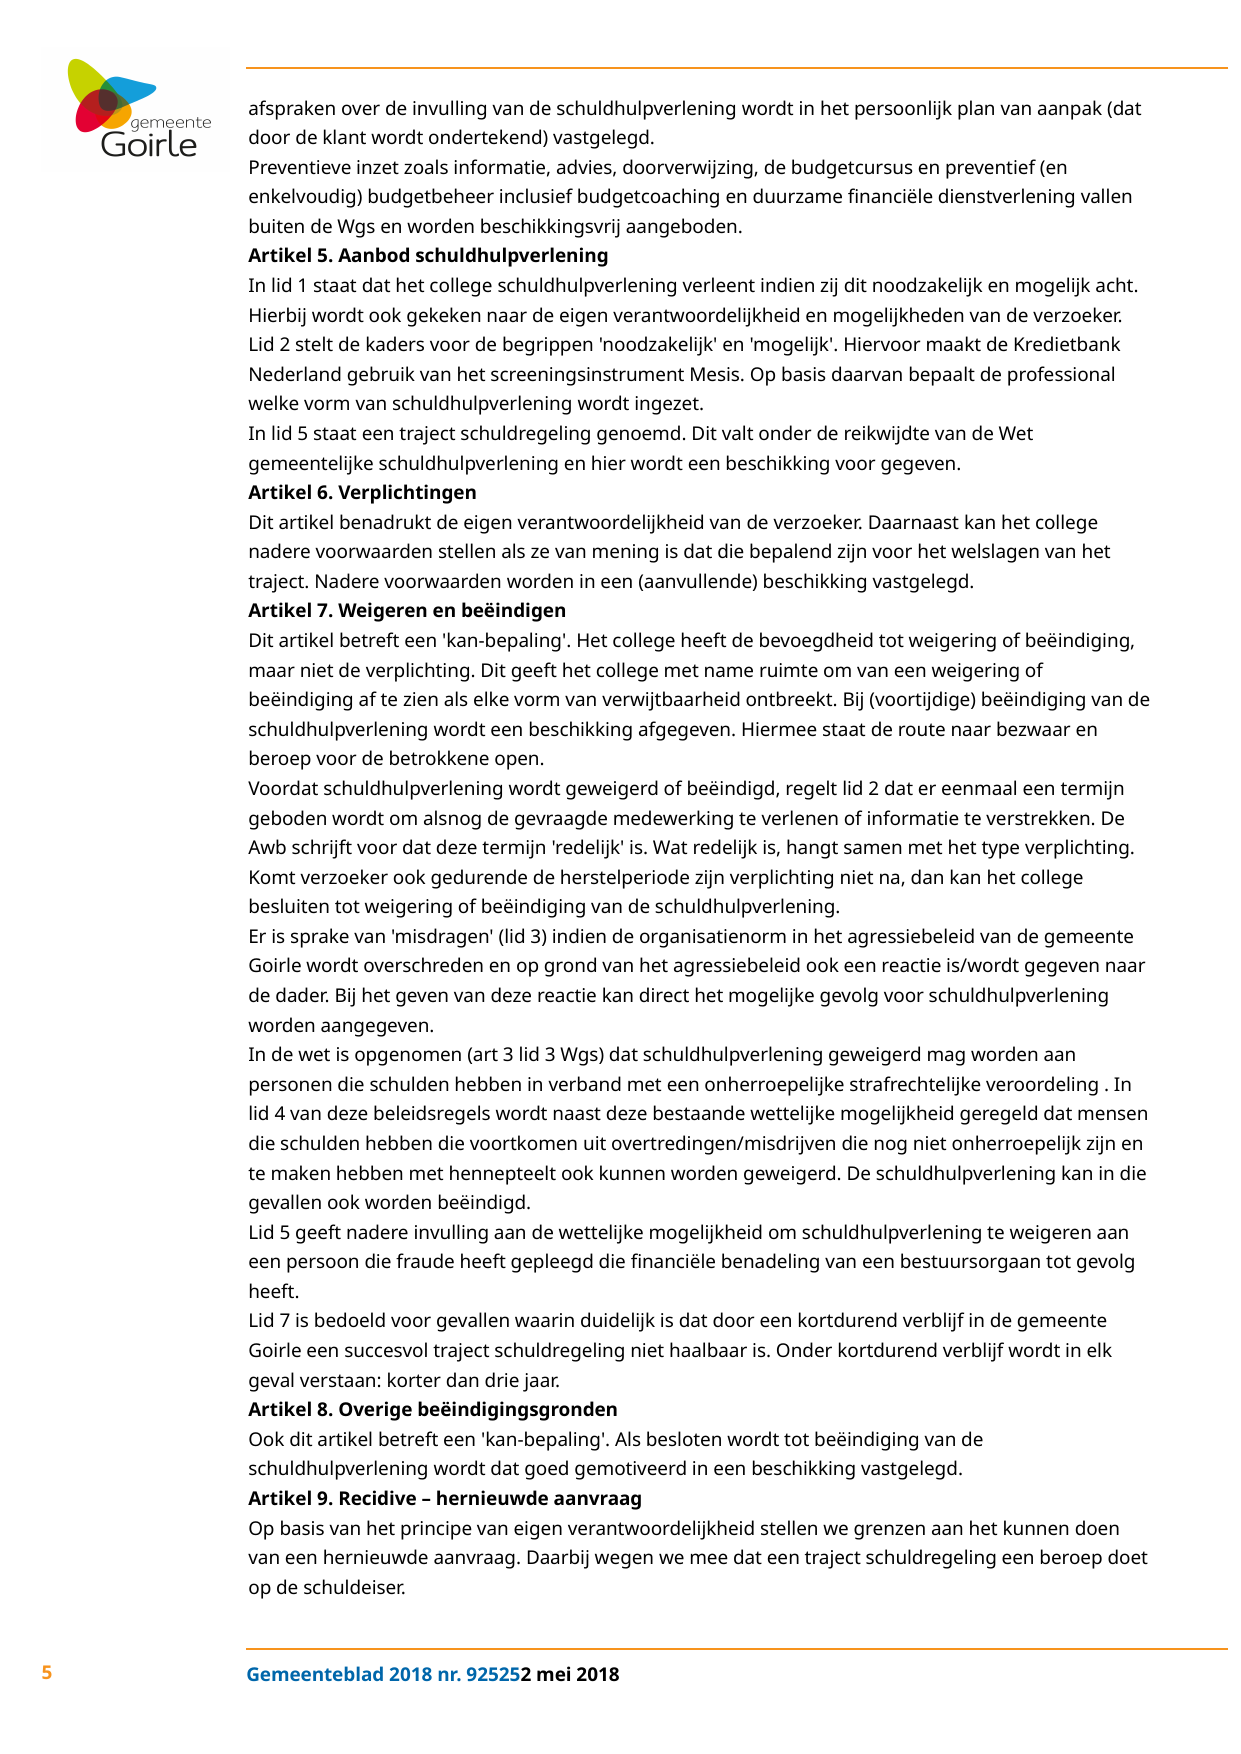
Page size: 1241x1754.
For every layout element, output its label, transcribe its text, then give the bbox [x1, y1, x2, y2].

text Lid 2 stelt de kaders voor de begrippen 'noodzakelijk' en 'mogelijk'. Hiervoor maakt de Kredietbank Nederland gebruik van het screeningsinstrument Mesis. Op basis daarvan bepaalt de professional welke vorm van schuldhulpverlening wordt ingezet. [248, 331, 1152, 416]
text Op basis van het principe van eigen verantwoordelijkheid stellen we grenzen aan het kunnen doen van een hernieuwde aanvraag. Daarbij wegen we mee dat een traject schuldregeling een beroep doet op de schuldeiser. [248, 1515, 1152, 1600]
text Artikel 7. Weigeren en beëindigen [248, 598, 1152, 623]
text Er is sprake van 'misdragen' (lid 3) indien de organisatienorm in het agressiebeleid van de gemeente Goirle wordt overschreden en op grond van het agressiebeleid ook een reactie is/wordt gegeven naar de dader. Bij het geven van deze reactie kan direct het mogelijke gevolg voor schuldhulpverlening worden aangegeven. [248, 923, 1152, 1038]
text Artikel 5. Aanbod schuldhulpverlening [248, 243, 1152, 268]
text In de wet is opgenomen (art 3 lid 3 Wgs) dat schuldhulpverlening geweigerd mag worden aan personen die schulden hebben in verband met een onherroepelijke strafrechtelijke veroordeling . In lid 4 van deze beleidsregels wordt naast deze bestaande wettelijke mogelijkheid geregeld dat mensen die schulden hebben die voortkomen uit overtredingen/misdrijven die nog niet onherroepelijk zijn en te maken hebben met hennepteelt ook kunnen worden geweigerd. De schuldhulpverlening kan in die gevallen ook worden beëindigd. [248, 1041, 1152, 1215]
text Preventieve inzet zoals informatie, advies, doorverwijzing, de budgetcursus en preventief (en enkelvoudig) budgetbeheer inclusief budgetcoaching en duurzame financiële dienstverlening vallen buiten de Wgs en worden beschikkingsvrij aangeboden. [248, 154, 1152, 239]
text Lid 7 is bedoeld voor gevallen waarin duidelijk is dat door een kortdurend verblijf in de gemeente Goirle een succesvol traject schuldregeling niet haalbaar is. Onder kortdurend verblijf wordt in elk geval verstaan: korter dan drie jaar. [248, 1308, 1152, 1393]
text Voordat schuldhulpverlening wordt geweigerd of beëindigd, regelt lid 2 dat er eenmaal een termijn geboden wordt om alsnog de gevraagde medewerking te verlenen of informatie te verstrekken. De Awb schrijft voor dat deze termijn 'redelijk' is. Wat redelijk is, hangt samen met het type verplichting. Komt verzoeker ook gedurende de herstelperiode zijn verplichting niet na, dan kan het college besluiten tot weigering of beëindiging van de schuldhulpverlening. [248, 775, 1152, 919]
text Lid 5 geeft nadere invulling aan de wettelijke mogelijkheid om schuldhulpverlening te weigeren aan een persoon die fraude heeft gepleegd die financiële benadeling van een bestuursorgaan tot gevolg heeft. [248, 1219, 1152, 1304]
text Dit artikel benadrukt de eigen verantwoordelijkheid van de verzoeker. Daarnaast kan het college nadere voorwaarden stellen als ze van mening is dat die bepalend zijn voor het welslagen van het traject. Nadere voorwaarden worden in een (aanvullende) beschikking vastgelegd. [248, 509, 1152, 594]
text Artikel 9. Recidive – hernieuwde aanvraag [248, 1485, 1152, 1511]
text In lid 5 staat een traject schuldregeling genoemd. Dit valt onder de reikwijdte van de Wet gemeentelijke schuldhulpverlening en hier wordt een beschikking voor gegeven. [248, 420, 1152, 476]
text Dit artikel betreft een 'kan-bepaling'. Het college heeft de bevoegdheid tot weigering of beëindiging, maar niet de verplichting. Dit geeft het college met name ruimte om van een weigering of beëindiging af te zien als elke vorm van verwijtbaarheid ontbreekt. Bij (voortijdige) beëindiging van de schuldhulpverlening wordt een beschikking afgegeven. Hiermee staat de route naar bezwaar en beroep voor de betrokkene open. [248, 627, 1152, 771]
text Ook dit artikel betreft een 'kan-bepaling'. Als besloten wordt tot beëindiging van de schuldhulpverlening wordt dat goed gemotiveerd in een beschikking vastgelegd. [248, 1426, 1152, 1481]
text afspraken over de invulling van de schuldhulpverlening wordt in het persoonlijk plan van aanpak (dat door de klant wordt ondertekend) vastgelegd. [248, 95, 1152, 150]
picture [41, 47, 231, 172]
text Artikel 6. Verplichtingen [248, 479, 1152, 505]
text Artikel 8. Overige beëindigingsgronden [248, 1396, 1152, 1422]
text In lid 1 staat dat het college schuldhulpverlening verleent indien zij dit noodzakelijk en mogelijk acht. Hierbij wordt ook gekeken naar de eigen verantwoordelijkheid en mogelijkheden van de verzoeker. [248, 272, 1152, 328]
